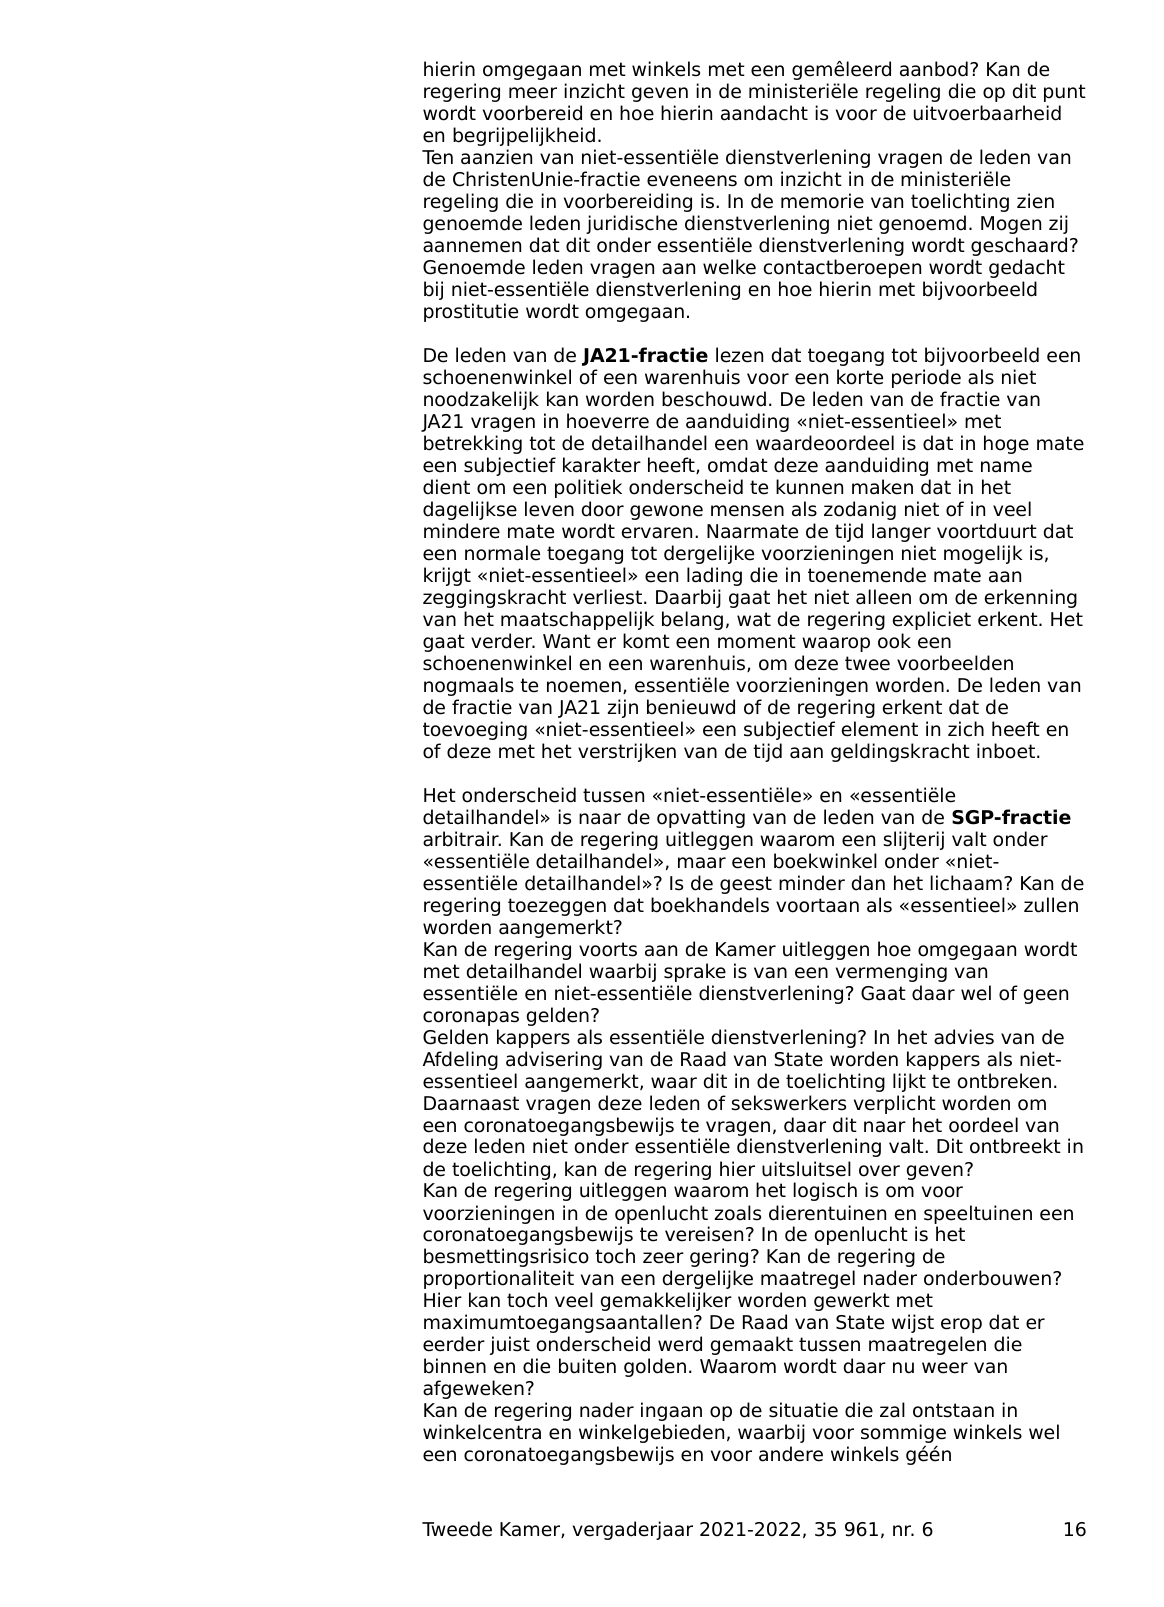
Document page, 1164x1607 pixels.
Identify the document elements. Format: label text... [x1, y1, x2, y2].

text Kan de regering nader ingaan op de situatie die zal ontstaan in winkelcentra en winkelgebieden, waarbij voor sommige winkels wel een coronatoegangsbewijs en voor andere winkels géén [422, 1400, 1087, 1466]
text Het onderscheid tussen «niet-essentiële» en «essentiële detailhandel» is naar de opvatting van de leden van de SGP-fractie arbitrair. Kan de regering uitleggen waarom een slijterij valt onder «essentiële detailhandel», maar een boekwinkel onder «niet-essentiële detailhandel»? Is de geest minder dan het lichaam? Kan de regering toezeggen dat boekhandels voortaan als «essentieel» zullen worden aangemerkt? [422, 785, 1087, 939]
text Kan de regering uitleggen waarom het logisch is om voor voorzieningen in de openlucht zoals dierentuinen en speeltuinen een coronatoegangsbewijs te vereisen? In de openlucht is het besmettingsrisico toch zeer gering? Kan de regering de proportionaliteit van een dergelijke maatregel nader onderbouwen? Hier kan toch veel gemakkelijker worden gewerkt met maximumtoegangsaantallen? De Raad van State wijst erop dat er eerder juist onderscheid werd gemaakt tussen maatregelen die binnen en die buiten golden. Waarom wordt daar nu weer van afgeweken? [422, 1180, 1087, 1400]
text hierin omgegaan met winkels met een gemêleerd aanbod? Kan de regering meer inzicht geven in de ministeriële regeling die op dit punt wordt voorbereid en hoe hierin aandacht is voor de uitvoerbaarheid en begrijpelijkheid. [422, 59, 1087, 147]
text De leden van de JA21-fractie lezen dat toegang tot bijvoorbeeld een schoenenwinkel of een warenhuis voor een korte periode als niet noodzakelijk kan worden beschouwd. De leden van de fractie van JA21 vragen in hoeverre de aanduiding «niet-essentieel» met betrekking tot de detailhandel een waardeoordeel is dat in hoge mate een subjectief karakter heeft, omdat deze aanduiding met name dient om een politiek onderscheid te kunnen maken dat in het dagelijkse leven door gewone mensen als zodanig niet of in veel mindere mate wordt ervaren. Naarmate de tijd langer voortduurt dat een normale toegang tot dergelijke voorzieningen niet mogelijk is, krijgt «niet-essentieel» een lading die in toenemende mate aan zeggingskracht verliest. Daarbij gaat het niet alleen om de erkenning van het maatschappelijk belang, wat de regering expliciet erkent. Het gaat verder. Want er komt een moment waarop ook een schoenenwinkel en een warenhuis, om deze twee voorbeelden nogmaals te noemen, essentiële voorzieningen worden. De leden van de fractie van JA21 zijn benieuwd of de regering erkent dat de toevoeging «niet-essentieel» een subjectief element in zich heeft en of deze met het verstrijken van de tijd aan geldingskracht inboet. [422, 345, 1087, 763]
text Ten aanzien van niet-essentiële dienstverlening vragen de leden van de ChristenUnie-fractie eveneens om inzicht in de ministeriële regeling die in voorbereiding is. In de memorie van toelichting zien genoemde leden juridische dienstverlening niet genoemd. Mogen zij aannemen dat dit onder essentiële dienstverlening wordt geschaard? Genoemde leden vragen aan welke contactberoepen wordt gedacht bij niet-essentiële dienstverlening en hoe hierin met bijvoorbeeld prostitutie wordt omgegaan. [422, 147, 1087, 323]
text Gelden kappers als essentiële dienstverlening? In het advies van de Afdeling advisering van de Raad van State worden kappers als niet-essentieel aangemerkt, waar dit in de toelichting lijkt te ontbreken. Daarnaast vragen deze leden of sekswerkers verplicht worden om een coronatoegangsbewijs te vragen, daar dit naar het oordeel van deze leden niet onder essentiële dienstverlening valt. Dit ontbreekt in de toelichting, kan de regering hier uitsluitsel over geven? [422, 1027, 1087, 1180]
text Kan de regering voorts aan de Kamer uitleggen hoe omgegaan wordt met detailhandel waarbij sprake is van een vermenging van essentiële en niet-essentiële dienstverlening? Gaat daar wel of geen coronapas gelden? [422, 939, 1087, 1027]
